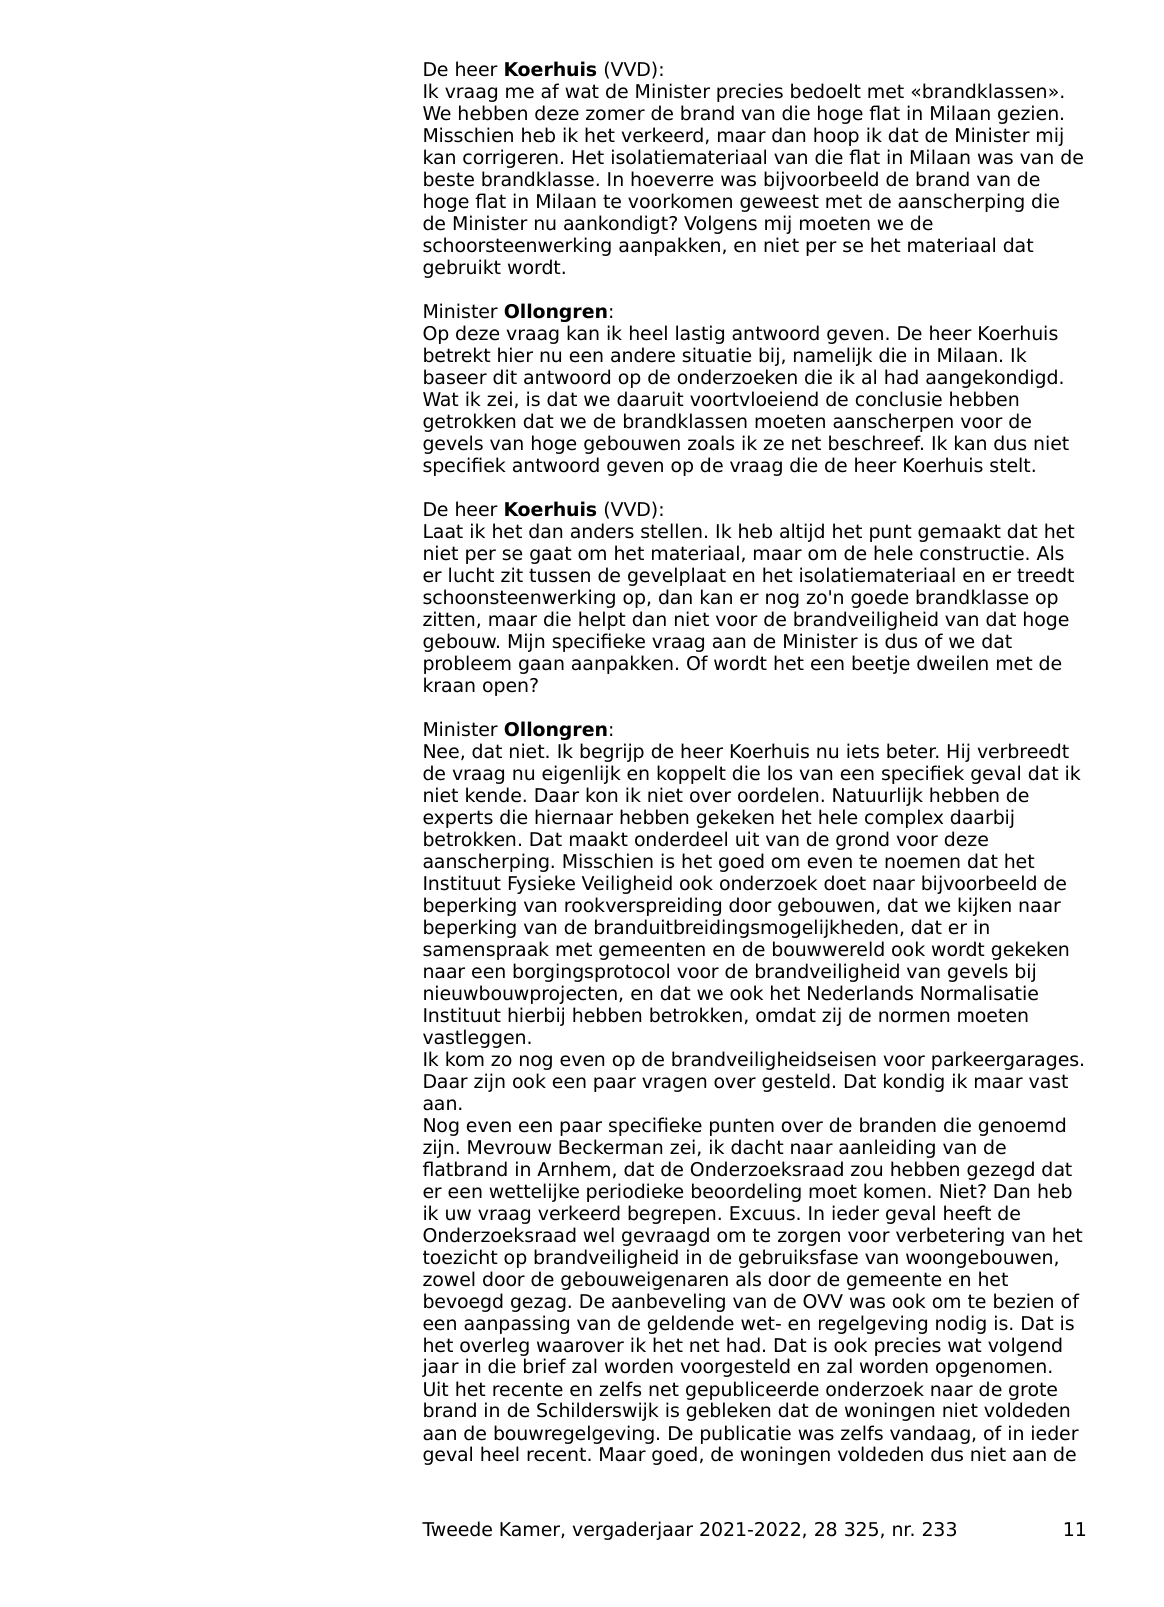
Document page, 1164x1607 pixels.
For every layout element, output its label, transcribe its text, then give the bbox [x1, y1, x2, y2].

text De heer Koerhuis (VVD): [422, 499, 1087, 521]
text Ik kom zo nog even op de brandveiligheidseisen voor parkeergarages. Daar zijn ook een paar vragen over gesteld. Dat kondig ik maar vast aan. [422, 1049, 1087, 1115]
text Minister Ollongren: [422, 719, 1087, 741]
text Ik vraag me af wat de Minister precies bedoelt met «brandklassen». We hebben deze zomer de brand van die hoge flat in Milaan gezien. Misschien heb ik het verkeerd, maar dan hoop ik dat de Minister mij kan corrigeren. Het isolatiemateriaal van die flat in Milaan was van de beste brandklasse. In hoeverre was bijvoorbeeld de brand van de hoge flat in Milaan te voorkomen geweest met de aanscherping die de Minister nu aankondigt? Volgens mij moeten we de schoorsteenwerking aanpakken, en niet per se het materiaal dat gebruikt wordt. [422, 81, 1087, 279]
text Minister Ollongren: [422, 301, 1087, 323]
text Laat ik het dan anders stellen. Ik heb altijd het punt gemaakt dat het niet per se gaat om het materiaal, maar om de hele constructie. Als er lucht zit tussen de gevelplaat en het isolatiemateriaal en er treedt schoonsteenwerking op, dan kan er nog zo'n goede brandklasse op zitten, maar die helpt dan niet voor de brandveiligheid van dat hoge gebouw. Mijn specifieke vraag aan de Minister is dus of we dat probleem gaan aanpakken. Of wordt het een beetje dweilen met de kraan open? [422, 521, 1087, 697]
text Op deze vraag kan ik heel lastig antwoord geven. De heer Koerhuis betrekt hier nu een andere situatie bij, namelijk die in Milaan. Ik baseer dit antwoord op de onderzoeken die ik al had aangekondigd. Wat ik zei, is dat we daaruit voortvloeiend de conclusie hebben getrokken dat we de brandklassen moeten aanscherpen voor de gevels van hoge gebouwen zoals ik ze net beschreef. Ik kan dus niet specifiek antwoord geven op de vraag die de heer Koerhuis stelt. [422, 323, 1087, 477]
text Nee, dat niet. Ik begrijp de heer Koerhuis nu iets beter. Hij verbreedt de vraag nu eigenlijk en koppelt die los van een specifiek geval dat ik niet kende. Daar kon ik niet over oordelen. Natuurlijk hebben de experts die hiernaar hebben gekeken het hele complex daarbij betrokken. Dat maakt onderdeel uit van de grond voor deze aanscherping. Misschien is het goed om even te noemen dat het Instituut Fysieke Veiligheid ook onderzoek doet naar bijvoorbeeld de beperking van rookverspreiding door gebouwen, dat we kijken naar beperking van de branduitbreidingsmogelijkheden, dat er in samenspraak met gemeenten en de bouwwereld ook wordt gekeken naar een borgingsprotocol voor de brandveiligheid van gevels bij nieuwbouwprojecten, en dat we ook het Nederlands Normalisatie Instituut hierbij hebben betrokken, omdat zij de normen moeten vastleggen. [422, 741, 1087, 1049]
text Nog even een paar specifieke punten over de branden die genoemd zijn. Mevrouw Beckerman zei, ik dacht naar aanleiding van de flatbrand in Arnhem, dat de Onderzoeksraad zou hebben gezegd dat er een wettelijke periodieke beoordeling moet komen. Niet? Dan heb ik uw vraag verkeerd begrepen. Excuus. In ieder geval heeft de Onderzoeksraad wel gevraagd om te zorgen voor verbetering van het toezicht op brandveiligheid in de gebruiksfase van woongebouwen, zowel door de gebouweigenaren als door de gemeente en het bevoegd gezag. De aanbeveling van de OVV was ook om te bezien of een aanpassing van de geldende wet- en regelgeving nodig is. Dat is het overleg waarover ik het net had. Dat is ook precies wat volgend jaar in die brief zal worden voorgesteld en zal worden opgenomen. [422, 1115, 1087, 1378]
text Uit het recente en zelfs net gepubliceerde onderzoek naar de grote brand in de Schilderswijk is gebleken dat de woningen niet voldeden aan de bouwregelgeving. De publicatie was zelfs vandaag, of in ieder geval heel recent. Maar goed, de woningen voldeden dus niet aan de [422, 1378, 1087, 1466]
text De heer Koerhuis (VVD): [422, 59, 1087, 81]
